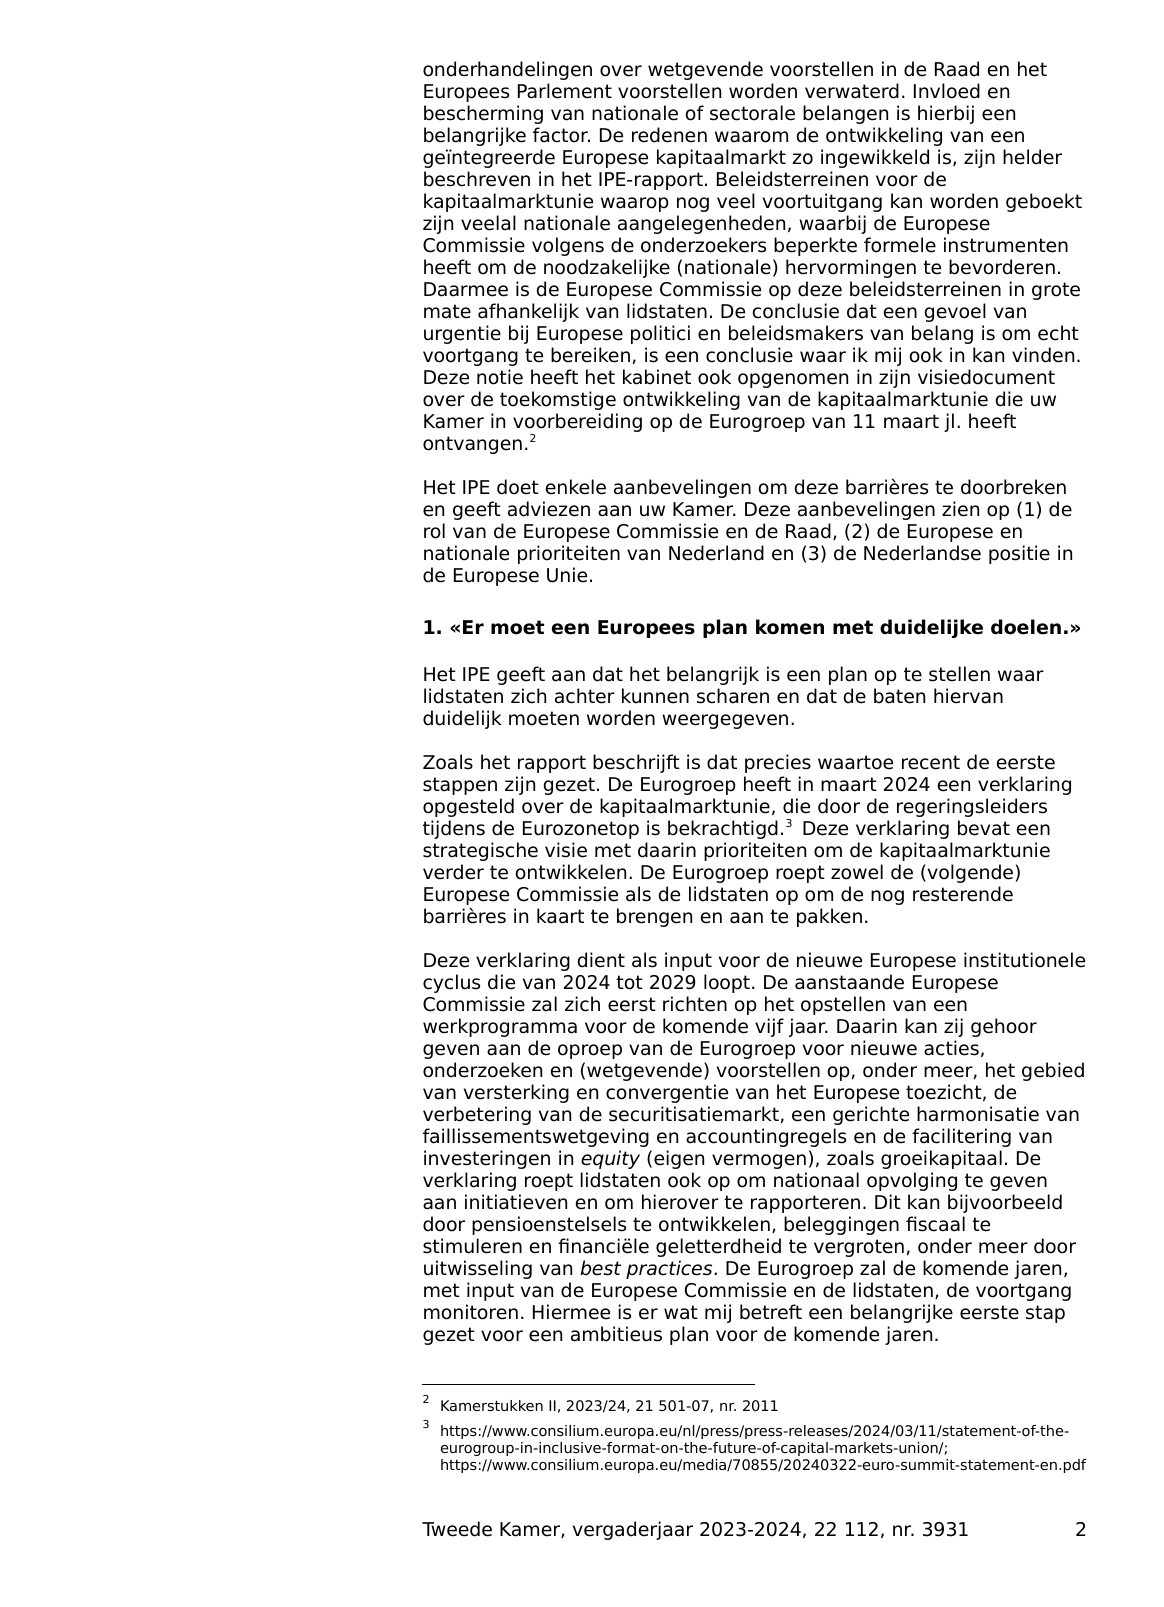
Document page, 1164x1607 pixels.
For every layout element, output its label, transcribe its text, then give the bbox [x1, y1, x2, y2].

text Zoals het rapport beschrijft is dat precies waartoe recent de eerste stappen zijn gezet. De Eurogroep heeft in maart 2024 een verklaring opgesteld over de kapitaalmarktunie, die door de regeringsleiders tijdens de Eurozonetop is bekrachtigd. Deze verklaring bevat een strategische visie met daarin prioriteiten om de kapitaalmarktunie verder te ontwikkelen. De Eurogroep roept zowel de (volgende) Europese Commissie als de lidstaten op om de nog resterende barrières in kaart te brengen en aan te pakken. [422, 752, 1087, 928]
text Kamerstukken II, 2023/24, 21 501-07, nr. 2011 [422, 1393, 1087, 1416]
text Het IPE geeft aan dat het belangrijk is een plan op te stellen waar lidstaten zich achter kunnen scharen en dat de baten hiervan duidelijk moeten worden weergegeven. [422, 664, 1087, 730]
text Deze verklaring dient als input voor de nieuwe Europese institutionele cyclus die van 2024 tot 2029 loopt. De aanstaande Europese Commissie zal zich eerst richten op het opstellen van een werkprogramma voor de komende vijf jaar. Daarin kan zij gehoor geven aan de oproep van de Eurogroep voor nieuwe acties, onderzoeken en (wetgevende) voorstellen op, onder meer, het gebied van versterking en convergentie van het Europese toezicht, de verbetering van de securitisatiemarkt, een gerichte harmonisatie van faillissementswetgeving en accountingregels en de facilitering van investeringen in equity (eigen vermogen), zoals groeikapitaal. De verklaring roept lidstaten ook op om nationaal opvolging te geven aan initiatieven en om hierover te rapporteren. Dit kan bijvoorbeeld door pensioenstelsels te ontwikkelen, beleggingen fiscaal te stimuleren en financiële geletterdheid te vergroten, onder meer door uitwisseling van best practices. De Eurogroep zal de komende jaren, met input van de Europese Commissie en de lidstaten, de voortgang monitoren. Hiermee is er wat mij betreft een belangrijke eerste stap gezet voor een ambitieus plan voor de komende jaren. [422, 950, 1087, 1346]
subtitle 1. «Er moet een Europees plan komen met duidelijke doelen.» [422, 617, 1087, 639]
text Het IPE doet enkele aanbevelingen om deze barrières te doorbreken en geeft adviezen aan uw Kamer. Deze aanbevelingen zien op (1) de rol van de Europese Commissie en de Raad, (2) de Europese en nationale prioriteiten van Nederland en (3) de Nederlandse positie in de Europese Unie. [422, 477, 1087, 587]
text onderhandelingen over wetgevende voorstellen in de Raad en het Europees Parlement voorstellen worden verwaterd. Invloed en bescherming van nationale of sectorale belangen is hierbij een belangrijke factor. De redenen waarom de ontwikkeling van een geïntegreerde Europese kapitaalmarkt zo ingewikkeld is, zijn helder beschreven in het IPE-rapport. Beleidsterreinen voor de kapitaalmarktunie waarop nog veel voortuitgang kan worden geboekt zijn veelal nationale aangelegenheden, waarbij de Europese Commissie volgens de onderzoekers beperkte formele instrumenten heeft om de noodzakelijke (nationale) hervormingen te bevorderen. Daarmee is de Europese Commissie op deze beleidsterreinen in grote mate afhankelijk van lidstaten. De conclusie dat een gevoel van urgentie bij Europese politici en beleidsmakers van belang is om echt voortgang te bereiken, is een conclusie waar ik mij ook in kan vinden. Deze notie heeft het kabinet ook opgenomen in zijn visiedocument over de toekomstige ontwikkeling van de kapitaalmarktunie die uw Kamer in voorbereiding op de Eurogroep van 11 maart jl. heeft ontvangen. [422, 59, 1087, 455]
text https://www.consilium.europa.eu/nl/press/press-releases/2024/03/11/statement-of-the-eurogroup-in-inclusive-format-on-the-future-of-capital-markets-union/; https://www.consilium.europa.eu/media/70855/20240322-euro-summit-statement-en.pdf [422, 1418, 1087, 1474]
